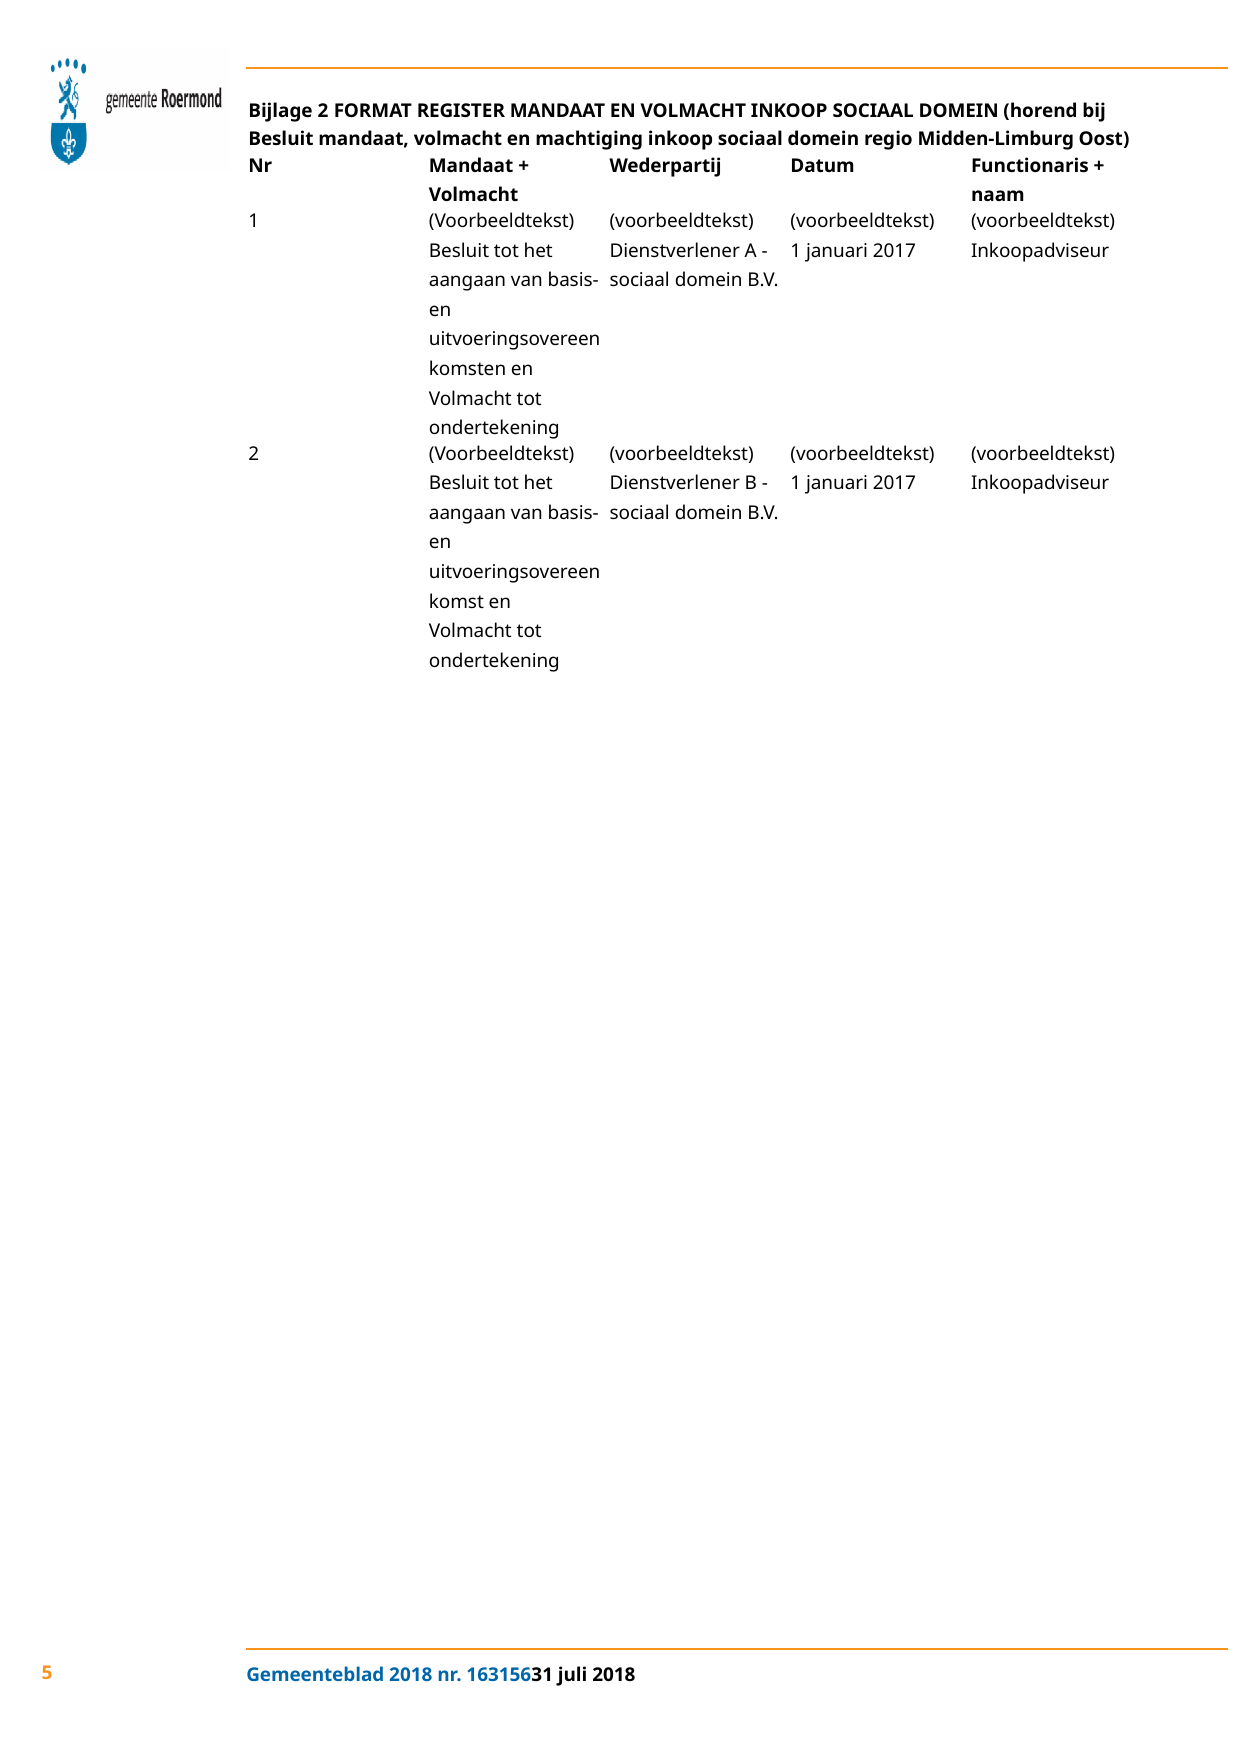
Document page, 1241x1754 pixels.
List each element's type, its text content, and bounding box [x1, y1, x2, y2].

table_cell (voorbeeldtekst) Dienstverlener A - sociaal domein B.V. [609, 207, 790, 440]
table_cell (voorbeeldtekst) Dienstverlener B - sociaal domein B.V. [609, 440, 790, 673]
table_header Functionaris + naam [971, 152, 1152, 207]
table_cell (voorbeeldtekst) 1 januari 2017 [790, 207, 971, 440]
table_cell (voorbeeldtekst) Inkoopadviseur [971, 207, 1152, 440]
table_header Nr [248, 152, 429, 207]
table_cell (voorbeeldtekst) Inkoopadviseur [971, 440, 1152, 673]
table_cell (Voorbeeldtekst) Besluit tot het aangaan van basis- en uitvoeringsovereenkomst en Volmacht tot ondertekening [429, 440, 609, 673]
text Bijlage 2 FORMAT REGISTER MANDAAT EN VOLMACHT INKOOP SOCIAAL DOMEIN (horend bij Besluit mandaat, volmacht en machtiging inkoop sociaal domein regio Midden-Limburg Oost) [248, 95, 1152, 152]
table_header Mandaat + Volmacht [429, 152, 609, 207]
table_header Wederpartij [609, 152, 790, 207]
table_header Datum [790, 152, 971, 207]
picture [41, 47, 231, 172]
table_cell 2 [248, 440, 429, 673]
table_cell (Voorbeeldtekst) Besluit tot het aangaan van basis- en uitvoeringsovereenkomsten en Volmacht tot ondertekening [429, 207, 609, 440]
table_cell 1 [248, 207, 429, 440]
table_cell (voorbeeldtekst) 1 januari 2017 [790, 440, 971, 673]
